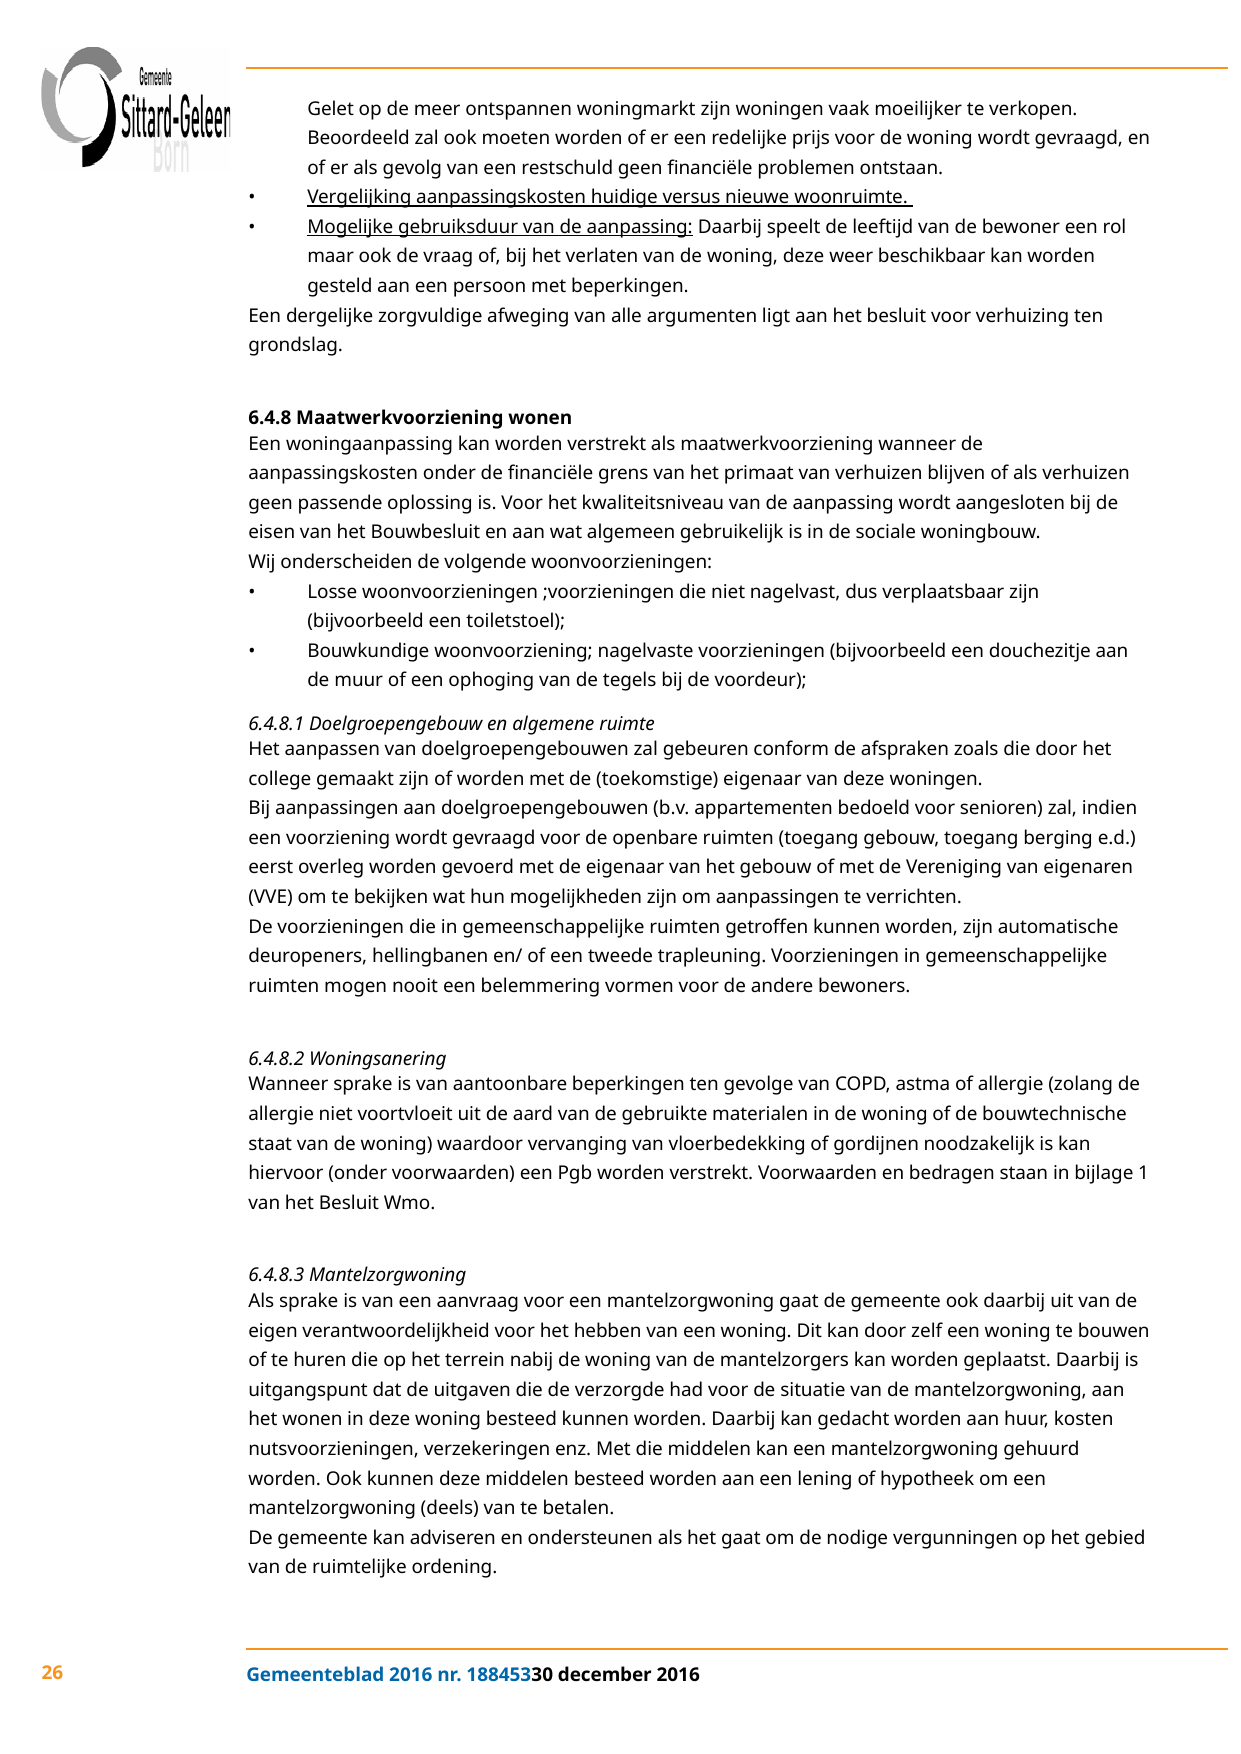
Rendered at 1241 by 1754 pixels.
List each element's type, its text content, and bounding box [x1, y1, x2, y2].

text Het aanpassen van doelgroepengebouwen zal gebeuren conform de afspraken zoals die door het college gemaakt zijn of worden met de (toekomstige) eigenaar van deze woningen. [248, 735, 1152, 791]
text 6.4.8.1 Doelgroepengebouw en algemene ruimte [248, 710, 1152, 735]
list Bouwkundige woonvoorziening; nagelvaste voorzieningen (bijvoorbeeld een douchezitje aan de muur of een ophoging van de tegels bij de voordeur); [248, 637, 1152, 692]
text Wanneer sprake is van aantoonbare beperkingen ten gevolge van COPD, astma of allergie (zolang de allergie niet voortvloeit uit de aard van de gebruikte materialen in de woning of de bouwtechnische staat van de woning) waardoor vervanging van vloerbedekking of gordijnen noodzakelijk is kan hiervoor (onder voorwaarden) een Pgb worden verstrekt. Voorwaarden en bedragen staan in bijlage 1 van het Besluit Wmo. [248, 1071, 1152, 1214]
text Wij onderscheiden de volgende woonvoorzieningen: [248, 548, 1152, 574]
text Bij aanpassingen aan doelgroepengebouwen (b.v. appartementen bedoeld voor senioren) zal, indien een voorziening wordt gevraagd voor de openbare ruimten (toegang gebouw, toegang berging e.d.) eerst overleg worden gevoerd met de eigenaar van het gebouw of met de Vereniging van eigenaren (VVE) om te bekijken wat hun mogelijkheden zijn om aanpassingen te verrichten. [248, 794, 1152, 909]
text 6.4.8 Maatwerkvoorziening wonen [248, 404, 1152, 430]
text 6.4.8.3 Mantelzorgwoning [248, 1262, 1152, 1287]
text Een woningaanpassing kan worden verstrekt als maatwerkvoorziening wanneer de aanpassingskosten onder de financiële grens van het primaat van verhuizen blijven of als verhuizen geen passende oplossing is. Voor het kwaliteitsniveau van de aanpassing wordt aangesloten bij de eisen van het Bouwbesluit en aan wat algemeen gebruikelijk is in de sociale woningbouw. [248, 430, 1152, 544]
text De gemeente kan adviseren en ondersteunen als het gaat om de nodige vergunningen op het gebied van de ruimtelijke ordening. [248, 1524, 1152, 1579]
text 6.4.8.2 Woningsanering [248, 1045, 1152, 1071]
list Gelet op de meer ontspannen woningmarkt zijn woningen vaak moeilijker te verkopen. Beoordeeld zal ook moeten worden of er een redelijke prijs voor de woning wordt gevraagd, en of er als gevolg van een restschuld geen financiële problemen ontstaan. [248, 95, 1152, 180]
text De voorzieningen die in gemeenschappelijke ruimten getroffen kunnen worden, zijn automatische deuropeners, hellingbanen en/ of een tweede trapleuning. Voorzieningen in gemeenschappelijke ruimten mogen nooit een belemmering vormen voor de andere bewoners. [248, 913, 1152, 998]
picture [41, 47, 231, 172]
list Losse woonvoorzieningen ;voorzieningen die niet nagelvast, dus verplaatsbaar zijn (bijvoorbeeld een toiletstoel); [248, 578, 1152, 633]
text Als sprake is van een aanvraag voor een mantelzorgwoning gaat de gemeente ook daarbij uit van de eigen verantwoordelijkheid voor het hebben van een woning. Dit kan door zelf een woning te bouwen of te huren die op het terrein nabij de woning van de mantelzorgers kan worden geplaatst. Daarbij is uitgangspunt dat de uitgaven die de verzorgde had voor de situatie van de mantelzorgwoning, aan het wonen in deze woning besteed kunnen worden. Daarbij kan gedacht worden aan huur, kosten nutsvoorzieningen, verzekeringen enz. Met die middelen kan een mantelzorgwoning gehuurd worden. Ook kunnen deze middelen besteed worden aan een lening of hypotheek om een mantelzorgwoning (deels) van te betalen. [248, 1287, 1152, 1520]
list Mogelijke gebruiksduur van de aanpassing: Daarbij speelt de leeftijd van de bewoner een rol maar ook de vraag of, bij het verlaten van de woning, deze weer beschikbaar kan worden gesteld aan een persoon met beperkingen. [248, 213, 1152, 298]
list Vergelijking aanpassingskosten huidige versus nieuwe woonruimte. [248, 183, 1152, 209]
text Een dergelijke zorgvuldige afweging van alle argumenten ligt aan het besluit voor verhuizing ten grondslag. [248, 302, 1152, 357]
